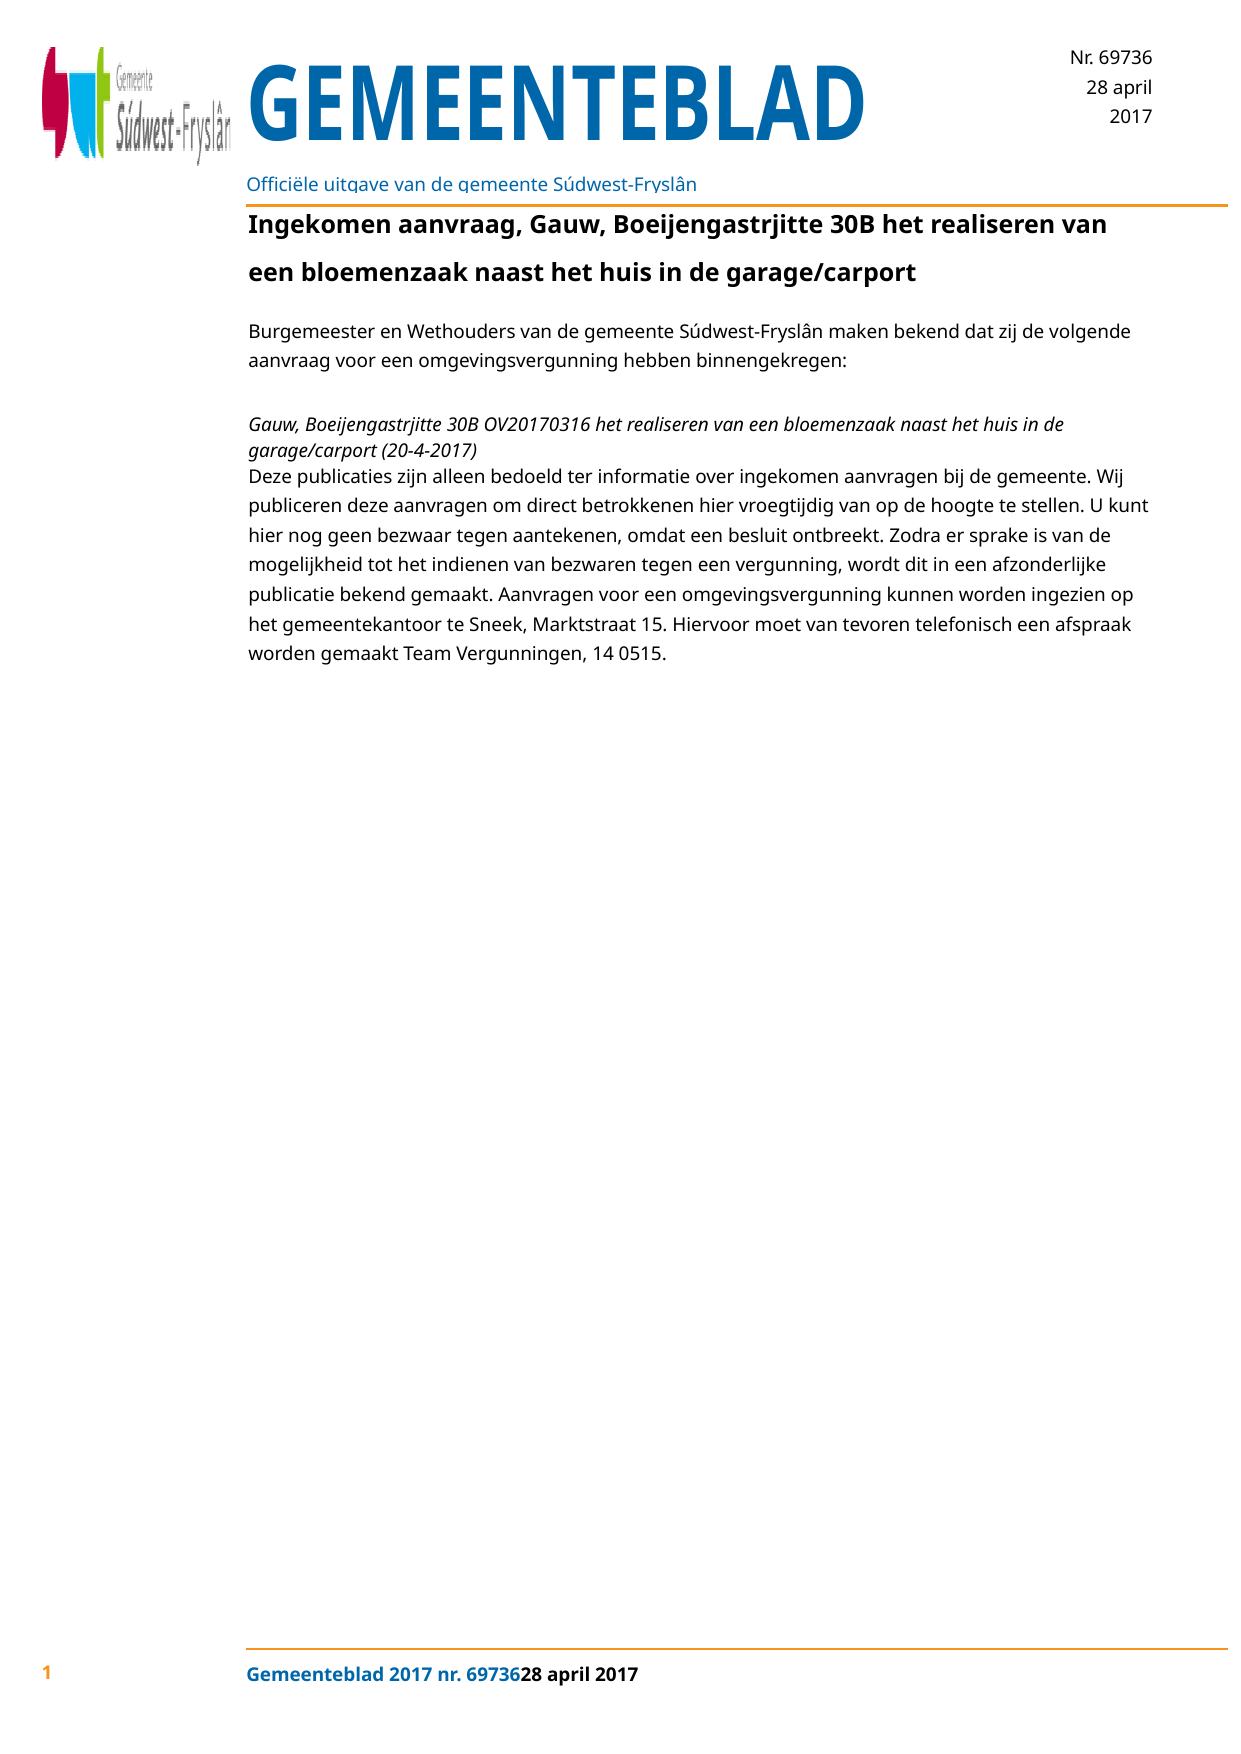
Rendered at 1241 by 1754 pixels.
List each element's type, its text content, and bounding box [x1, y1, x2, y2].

text Gauw, Boeijengastrjitte 30B OV20170316 het realiseren van een bloemenzaak naast het huis in de garage/carport (20-4-2017) [248, 411, 1152, 463]
picture [41, 47, 231, 172]
text Burgemeester en Wethouders van de gemeente Súdwest-Fryslân maken bekend dat zij de volgende aanvraag voor een omgevingsvergunning hebben binnengekregen: [248, 318, 1152, 373]
text Ingekomen aanvraag, Gauw, Boeijengastrjitte 30B het realiseren van een bloemenzaak naast het huis in de garage/carport [248, 207, 1152, 288]
text Deze publicaties zijn alleen bedoeld ter informatie over ingekomen aanvragen bij de gemeente. Wij publiceren deze aanvragen om direct betrokkenen hier vroegtijdig van op de hoogte te stellen. U kunt hier nog geen bezwaar tegen aantekenen, omdat een besluit ontbreekt. Zodra er sprake is van de mogelijkheid tot het indienen van bezwaren tegen een vergunning, wordt dit in een afzonderlijke publicatie bekend gemaakt. Aanvragen voor een omgevingsvergunning kunnen worden ingezien op het gemeentekantoor te Sneek, Marktstraat 15. Hiervoor moet van tevoren telefonisch een afspraak worden gemaakt Team Vergunningen, 14 0515. [248, 463, 1152, 666]
